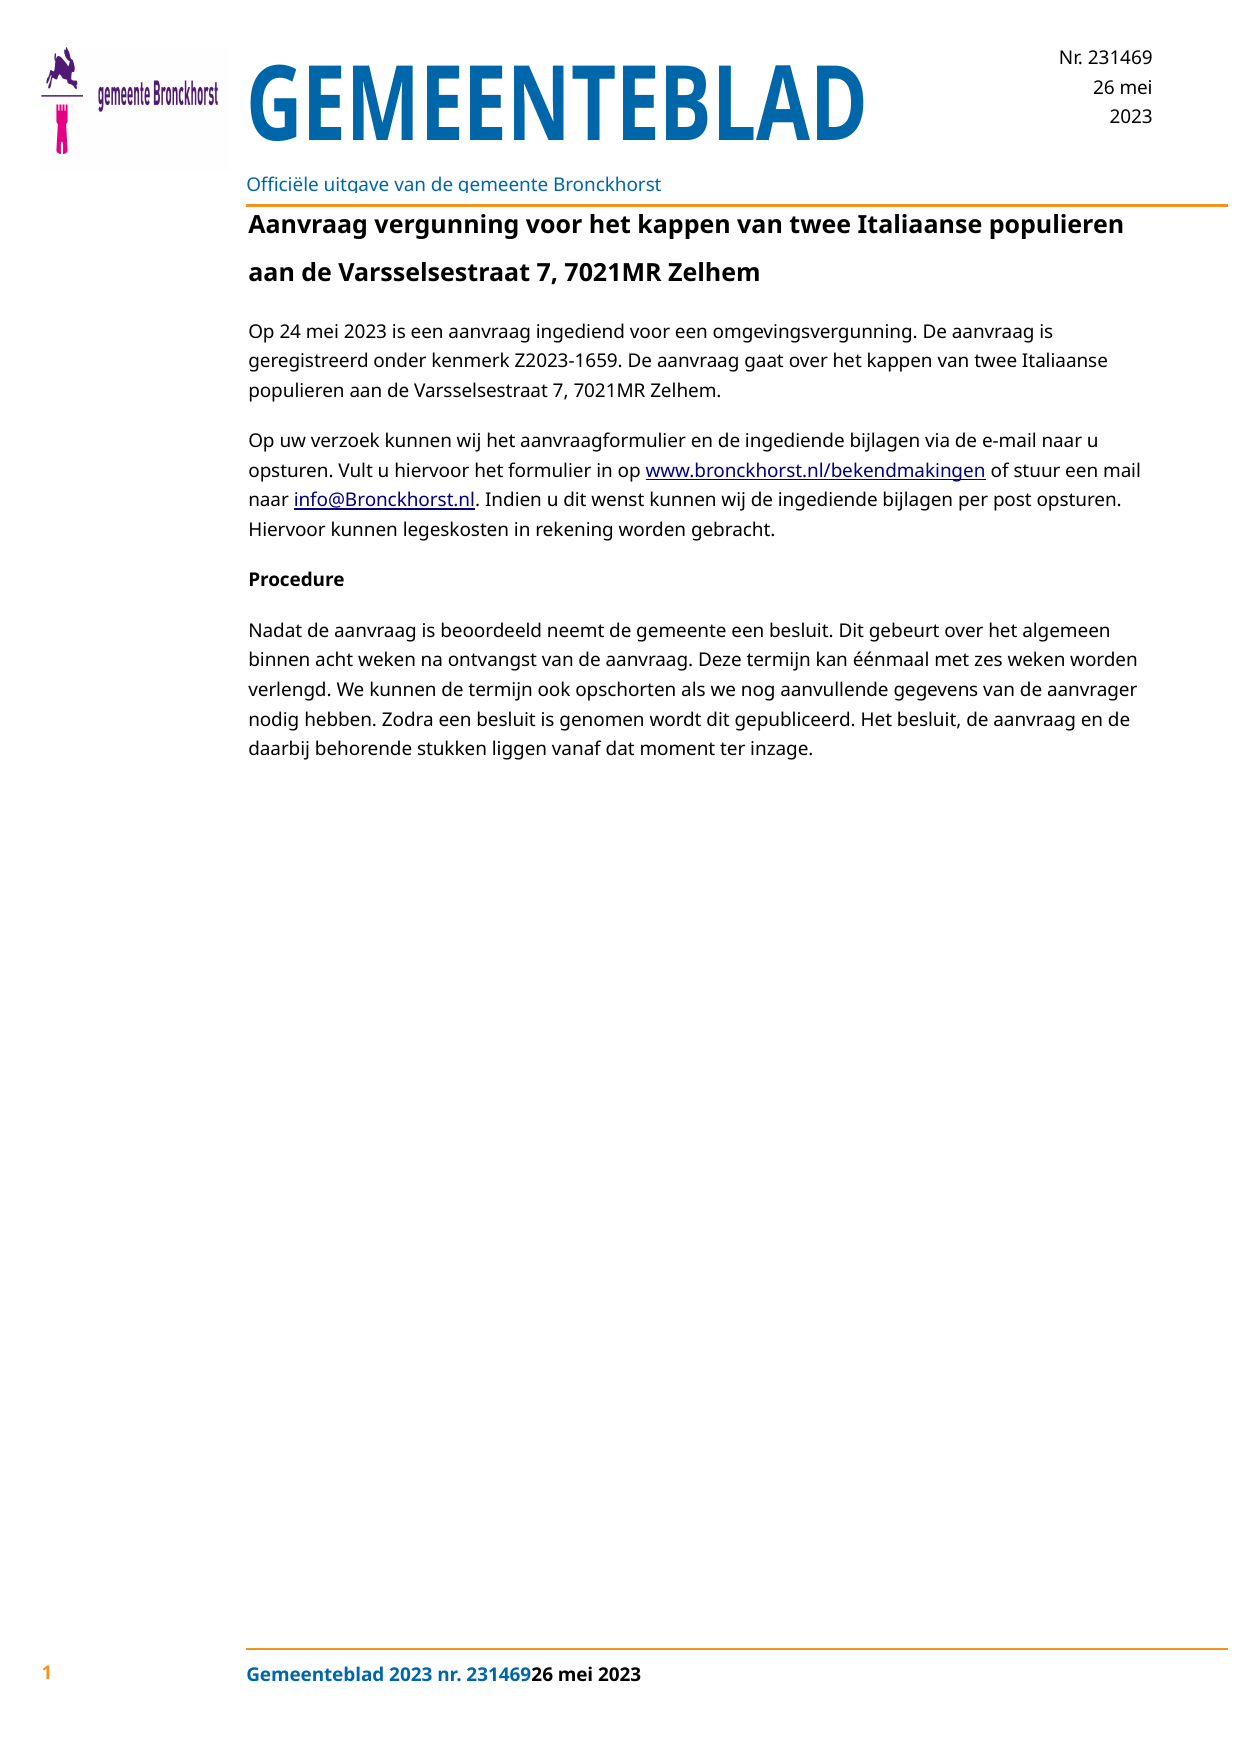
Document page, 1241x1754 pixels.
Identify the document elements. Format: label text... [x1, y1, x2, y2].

text Nadat de aanvraag is beoordeeld neemt de gemeente een besluit. Dit gebeurt over het algemeen binnen acht weken na ontvangst van de aanvraag. Deze termijn kan éénmaal met zes weken worden verlengd. We kunnen de termijn ook opschorten als we nog aanvullende gegevens van de aanvrager nodig hebben. Zodra een besluit is genomen wordt dit gepubliceerd. Het besluit, de aanvraag en de daarbij behorende stukken liggen vanaf dat moment ter inzage. [248, 617, 1152, 761]
text Aanvraag vergunning voor het kappen van twee Italiaanse populieren aan de Varsselsestraat 7, 7021MR Zelhem [248, 207, 1152, 288]
text Op 24 mei 2023 is een aanvraag ingediend voor een omgevingsvergunning. De aanvraag is geregistreerd onder kenmerk Z2023-1659. De aanvraag gaat over het kappen van twee Italiaanse populieren aan de Varsselsestraat 7, 7021MR Zelhem. [248, 318, 1152, 403]
text Op uw verzoek kunnen wij het aanvraagformulier en de ingediende bijlagen via de e-mail naar u opsturen. Vult u hiervoor het formulier in op www.bronckhorst.nl/bekendmakingen of stuur een mail naar info@Bronckhorst.nl. Indien u dit wenst kunnen wij de ingediende bijlagen per post opsturen. Hiervoor kunnen legeskosten in rekening worden gebracht. [248, 427, 1152, 542]
text Procedure [248, 567, 1152, 592]
picture [41, 47, 231, 172]
